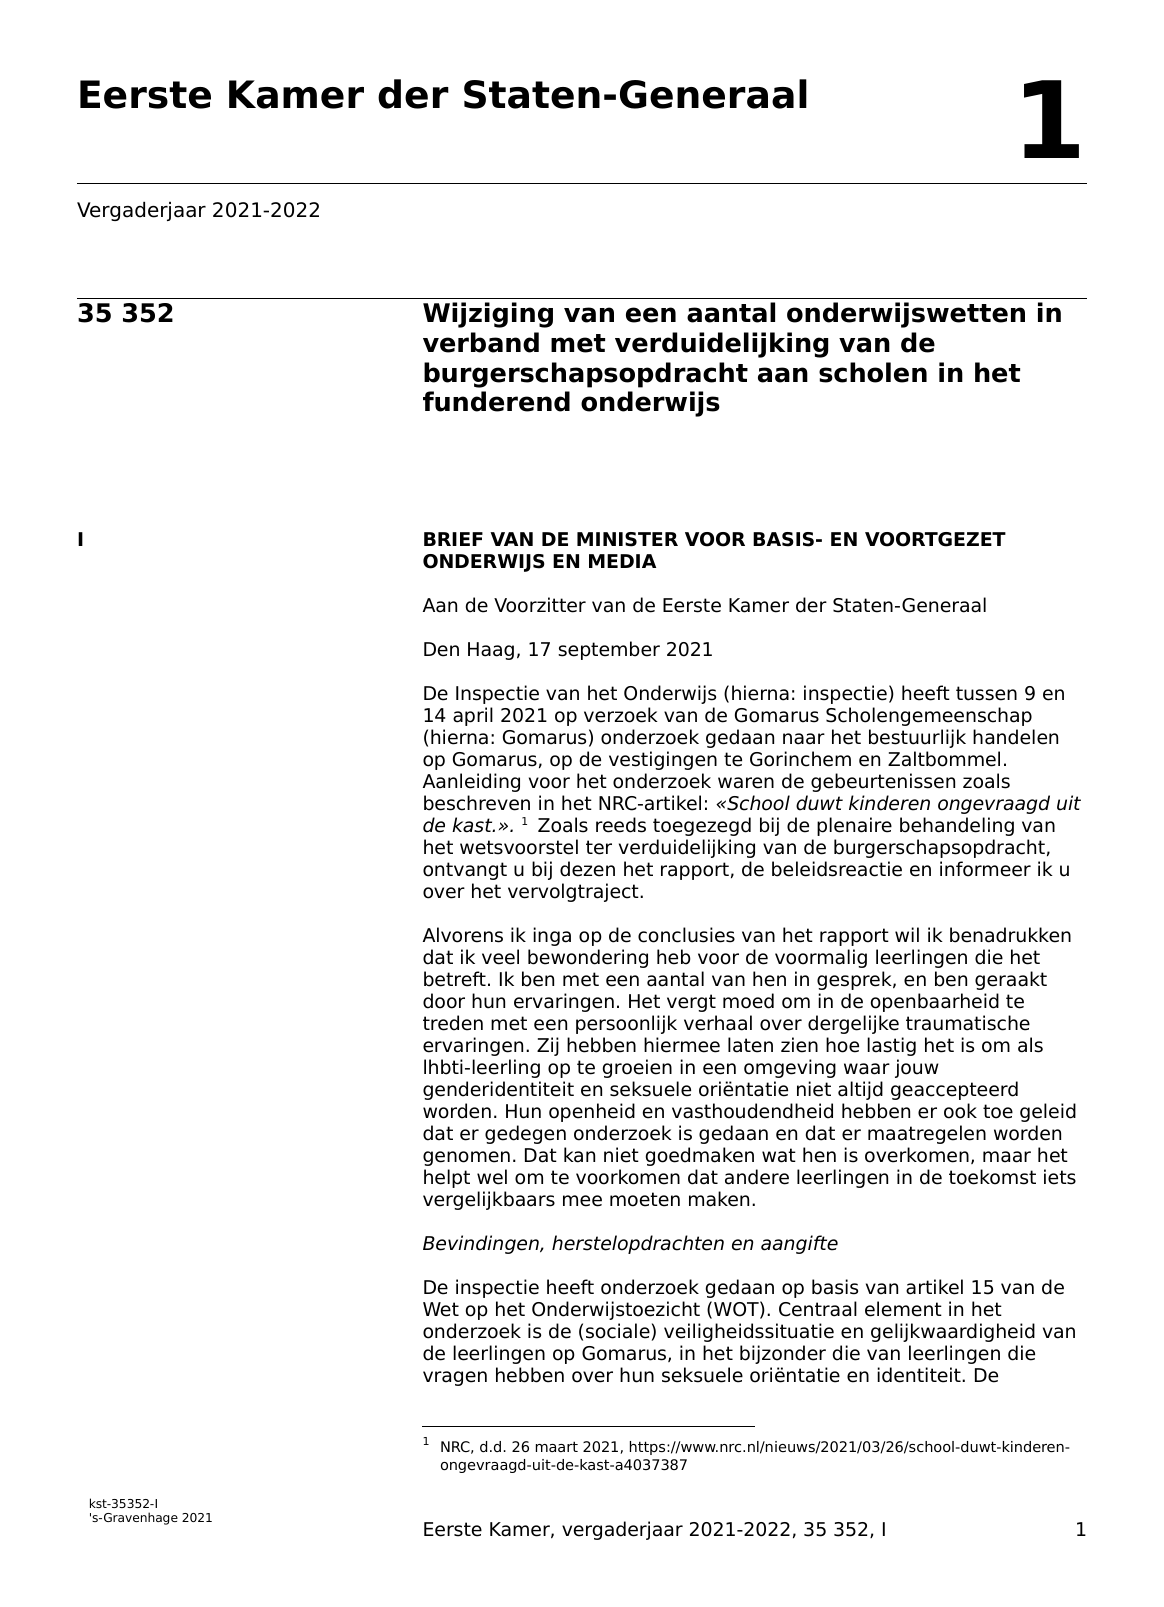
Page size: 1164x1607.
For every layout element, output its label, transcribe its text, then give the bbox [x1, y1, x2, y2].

text Alvorens ik inga op de conclusies van het rapport wil ik benadrukken dat ik veel bewondering heb voor de voormalig leerlingen die het betreft. Ik ben met een aantal van hen in gesprek, en ben geraakt door hun ervaringen. Het vergt moed om in de openbaarheid te treden met een persoonlijk verhaal over dergelijke traumatische ervaringen. Zij hebben hiermee laten zien hoe lastig het is om als lhbti-leerling op te groeien in een omgeving waar jouw genderidentiteit en seksuele oriëntatie niet altijd geaccepteerd worden. Hun openheid en vasthoudendheid hebben er ook toe geleid dat er gedegen onderzoek is gedaan en dat er maatregelen worden genomen. Dat kan niet goedmaken wat hen is overkomen, maar het helpt wel om te voorkomen dat andere leerlingen in de toekomst iets vergelijkbaars mee moeten maken. [422, 925, 1087, 1211]
subtitle Bevindingen, herstelopdrachten en aangifte [422, 1233, 1087, 1255]
text Aan de Voorzitter van de Eerste Kamer der Staten-Generaal [422, 595, 1087, 617]
table_cell Vergaderjaar 2021-2022 [77, 184, 1087, 298]
subtitle 35 352 Wijziging van een aantal onderwijswetten in verband met verduidelijking van de burgerschapsopdracht aan scholen in het funderend onderwijs [77, 299, 1087, 418]
text 's-Gravenhage 2021 [88, 1511, 323, 1525]
table_header Eerste Kamer der Staten-Generaal [77, 59, 886, 183]
text Den Haag, 17 september 2021 [422, 639, 1087, 661]
text NRC, d.d. 26 maart 2021, https://www.nrc.nl/nieuws/2021/03/26/school-duwt-kinderen-ongevraagd-uit-de-kast-a4037387 [422, 1435, 1087, 1474]
text De inspectie heeft onderzoek gedaan op basis van artikel 15 van de Wet op het Onderwijstoezicht (WOT). Centraal element in het onderzoek is de (sociale) veiligheidssituatie en gelijkwaardigheid van de leerlingen op Gomarus, in het bijzonder die van leerlingen die vragen hebben over hun seksuele oriëntatie en identiteit. De [422, 1277, 1087, 1387]
table_header 1 [886, 59, 1087, 183]
subtitle I BRIEF VAN DE MINISTER VOOR BASIS- EN VOORTGEZET ONDERWIJS EN MEDIA [77, 529, 1087, 573]
text De Inspectie van het Onderwijs (hierna: inspectie) heeft tussen 9 en 14 april 2021 op verzoek van de Gomarus Scholengemeenschap (hierna: Gomarus) onderzoek gedaan naar het bestuurlijk handelen op Gomarus, op de vestigingen te Gorinchem en Zaltbommel. Aanleiding voor het onderzoek waren de gebeurtenissen zoals beschreven in het NRC-artikel: «School duwt kinderen ongevraagd uit de kast.». Zoals reeds toegezegd bij de plenaire behandeling van het wetsvoorstel ter verduidelijking van de burgerschapsopdracht, ontvangt u bij dezen het rapport, de beleidsreactie en informeer ik u over het vervolgtraject. [422, 683, 1087, 903]
text kst-35352-I [88, 1497, 323, 1511]
